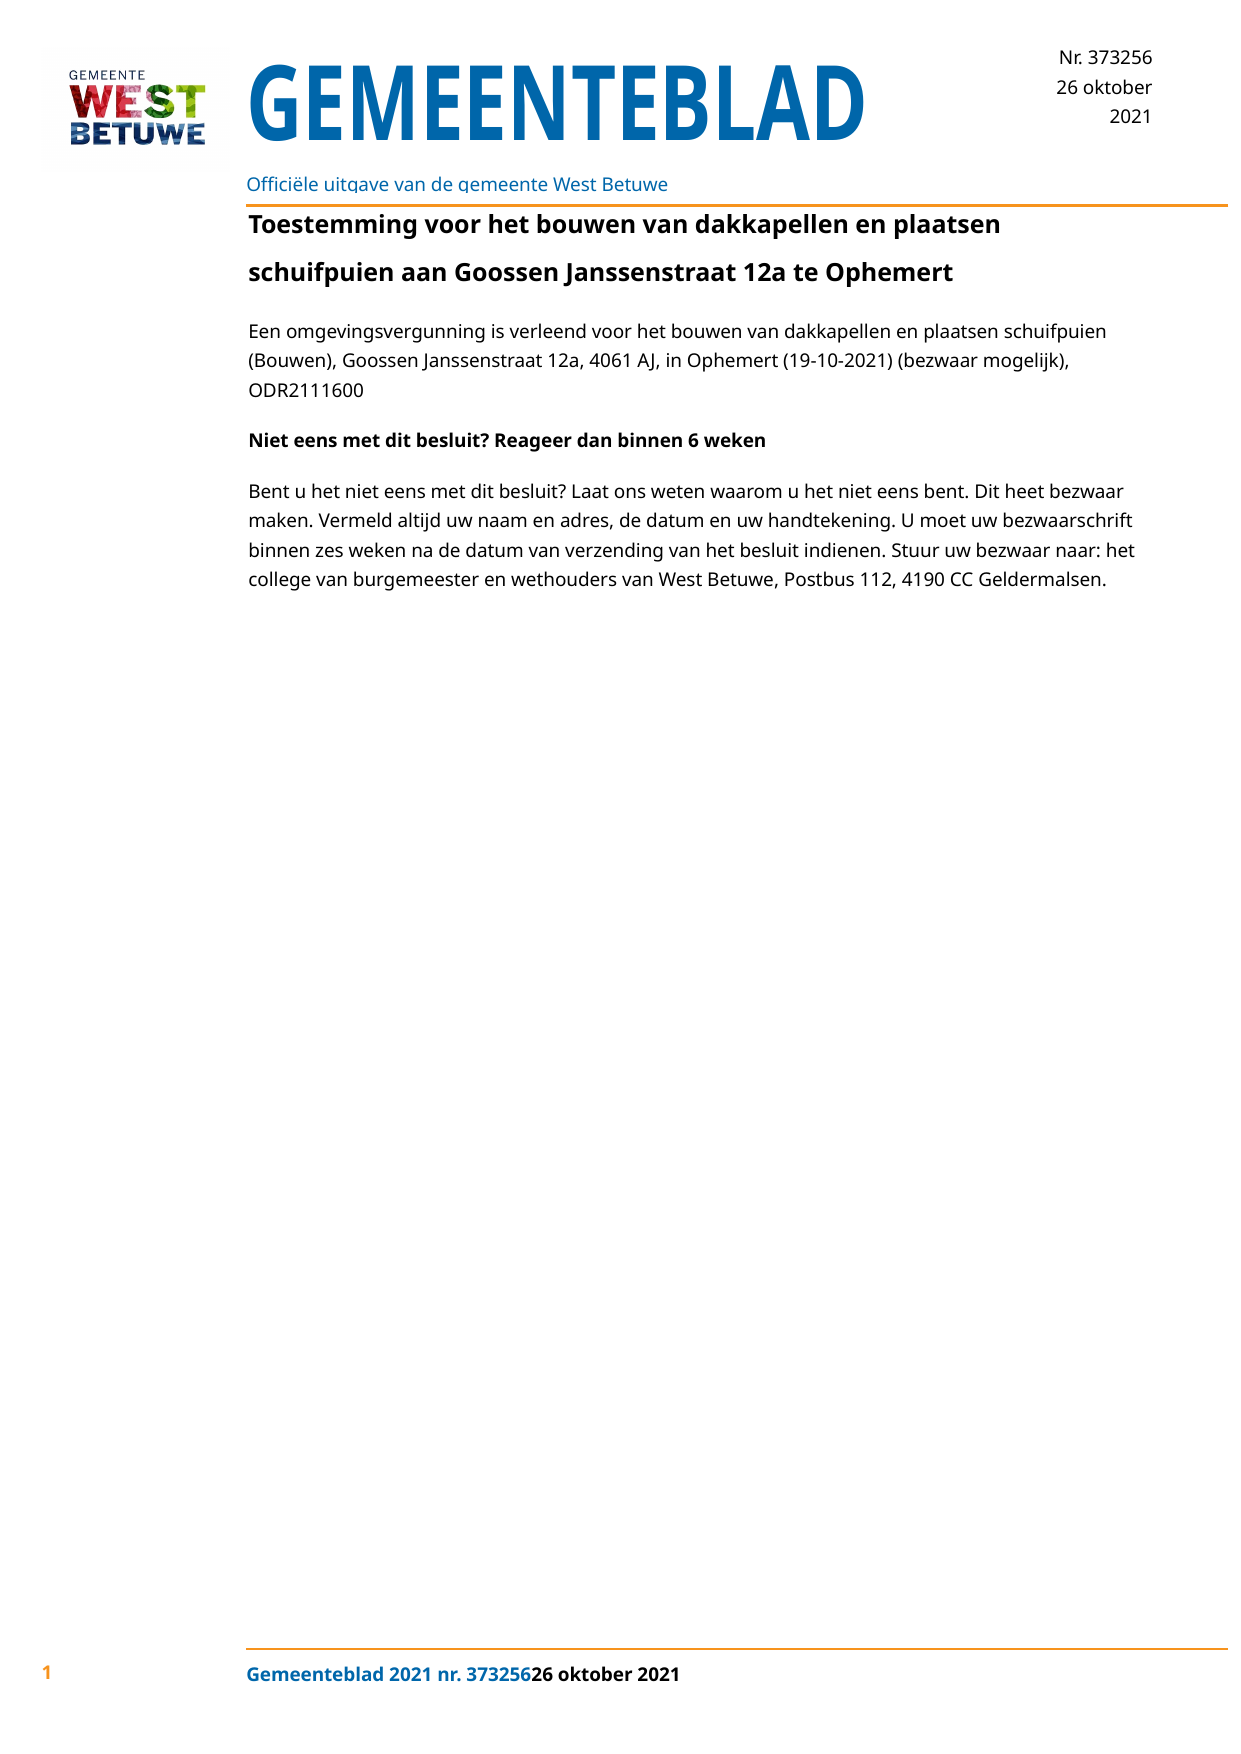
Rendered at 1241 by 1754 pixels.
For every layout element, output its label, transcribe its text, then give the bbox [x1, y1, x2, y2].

picture [41, 47, 231, 172]
text Niet eens met dit besluit? Reageer dan binnen 6 weken [248, 427, 1152, 453]
text Een omgevingsvergunning is verleend voor het bouwen van dakkapellen en plaatsen schuifpuien (Bouwen), Goossen Janssenstraat 12a, 4061 AJ, in Ophemert (19-10-2021) (bezwaar mogelijk), ODR2111600 [248, 318, 1152, 403]
text Bent u het niet eens met dit besluit? Laat ons weten waarom u het niet eens bent. Dit heet bezwaar maken. Vermeld altijd uw naam en adres, de datum en uw handtekening. U moet uw bezwaarschrift binnen zes weken na de datum van verzending van het besluit indienen. Stuur uw bezwaar naar: het college van burgemeester en wethouders van West Betuwe, Postbus 112, 4190 CC Geldermalsen. [248, 478, 1152, 592]
text Toestemming voor het bouwen van dakkapellen en plaatsen schuifpuien aan Goossen Janssenstraat 12a te Ophemert [248, 207, 1152, 288]
